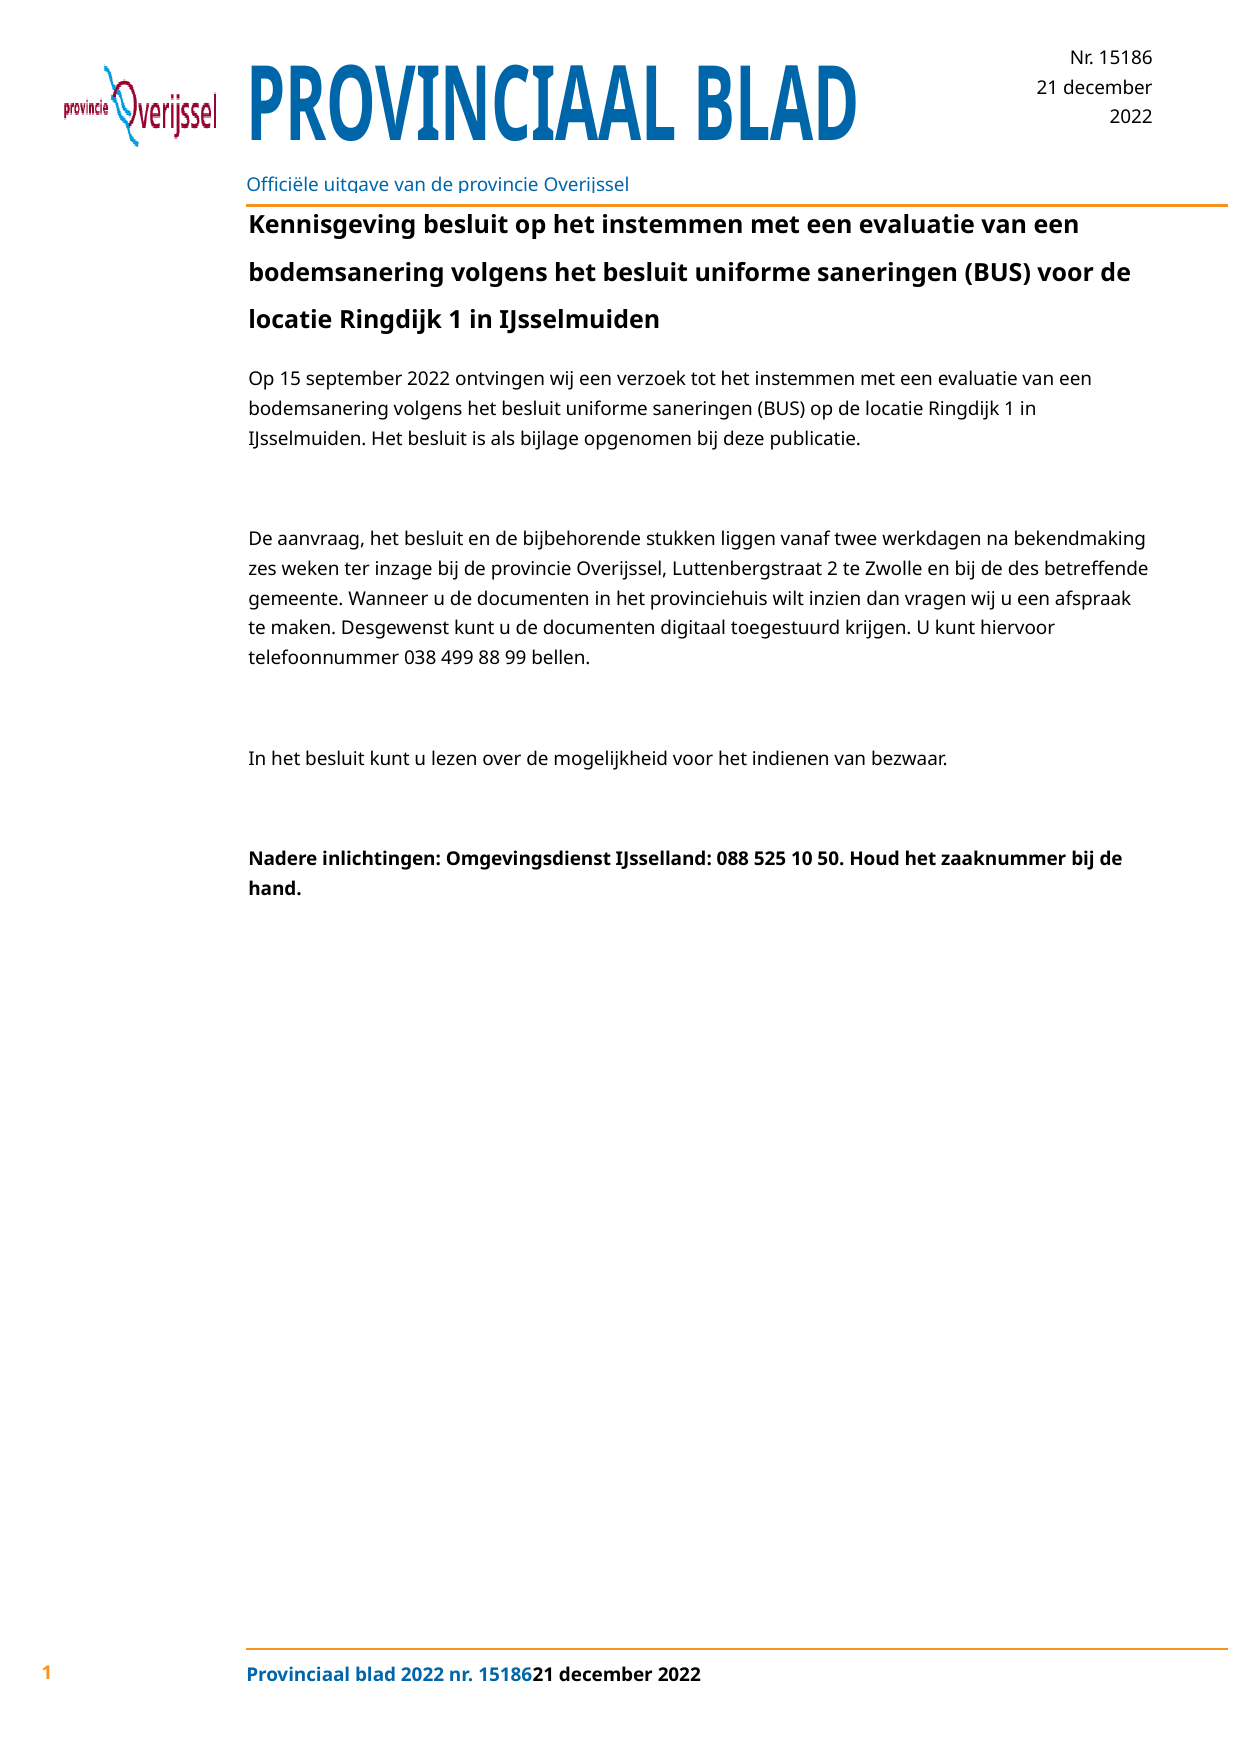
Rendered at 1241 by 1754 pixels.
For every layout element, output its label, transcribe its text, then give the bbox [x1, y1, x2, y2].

picture [41, 47, 231, 172]
text In het besluit kunt u lezen over de mogelijkheid voor het indienen van bezwaar. [248, 745, 1152, 770]
text Nadere inlichtingen: Omgevingsdienst IJsselland: 088 525 10 50. Houd het zaaknummer bij de hand. [248, 846, 1152, 901]
text De aanvraag, het besluit en de bijbehorende stukken liggen vanaf twee werkdagen na bekendmaking zes weken ter inzage bij de provincie Overijssel, Luttenbergstraat 2 te Zwolle en bij de des betreffende gemeente. Wanneer u de documenten in het provinciehuis wilt inzien dan vragen wij u een afspraak te maken. Desgewenst kunt u de documenten digitaal toegestuurd krijgen. U kunt hiervoor telefoonnummer 038 499 88 99 bellen. [248, 526, 1152, 669]
text Kennisgeving besluit op het instemmen met een evaluatie van een bodemsanering volgens het besluit uniforme saneringen (BUS) voor de locatie Ringdijk 1 in IJsselmuiden [248, 207, 1152, 336]
text Op 15 september 2022 ontvingen wij een verzoek tot het instemmen met een evaluatie van een bodemsanering volgens het besluit uniforme saneringen (BUS) op de locatie Ringdijk 1 in IJsselmuiden. Het besluit is als bijlage opgenomen bij deze publicatie. [248, 366, 1152, 450]
